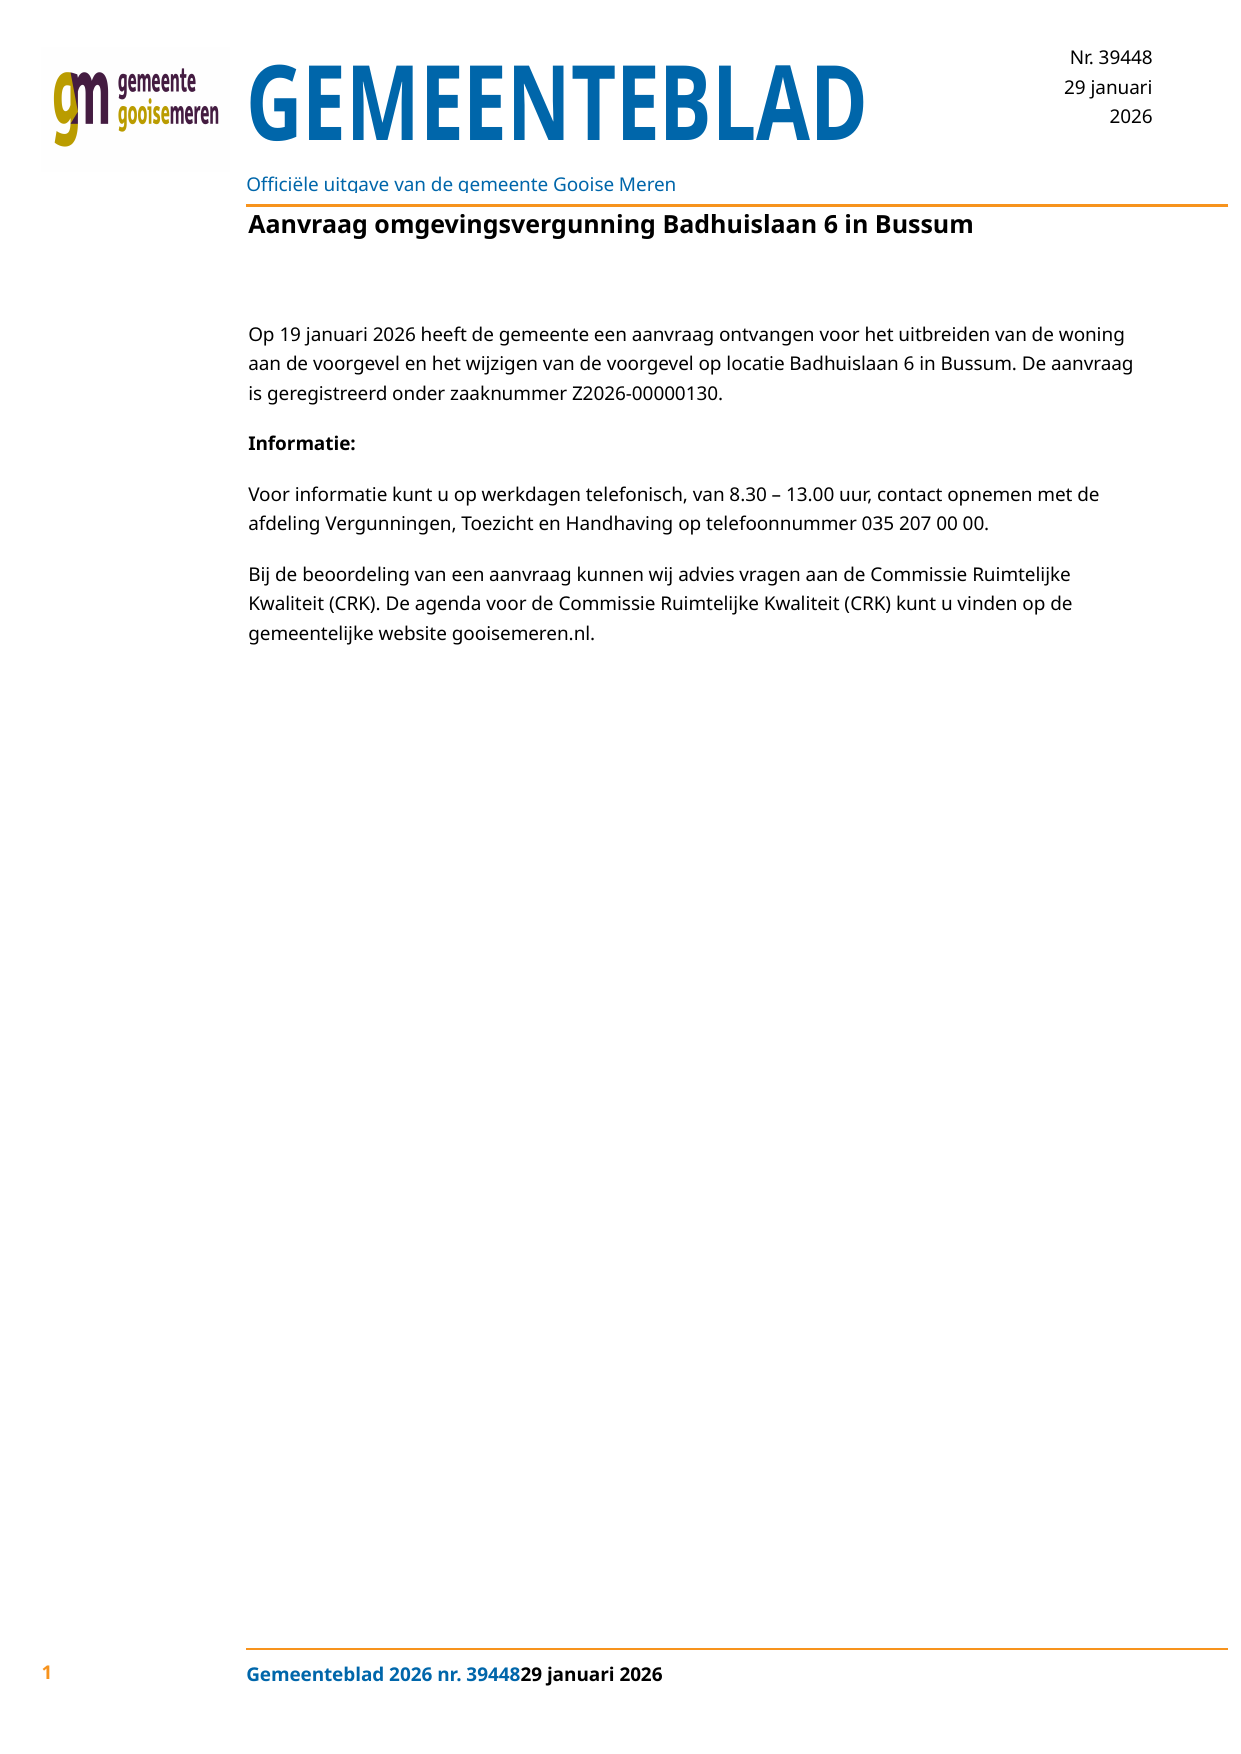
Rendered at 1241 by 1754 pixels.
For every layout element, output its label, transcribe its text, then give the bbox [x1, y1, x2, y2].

text Voor informatie kunt u op werkdagen telefonisch, van 8.30 – 13.00 uur, contact opnemen met de afdeling Vergunningen, Toezicht en Handhaving op telefoonnummer 035 207 00 00. [248, 481, 1152, 536]
text Informatie: [248, 430, 1152, 456]
text Bij de beoordeling van een aanvraag kunnen wij advies vragen aan de Commissie Ruimtelijke Kwaliteit (CRK). De agenda voor de Commissie Ruimtelijke Kwaliteit (CRK) kunt u vinden op de gemeentelijke website gooisemeren.nl. [248, 561, 1152, 646]
text Op 19 januari 2026 heeft de gemeente een aanvraag ontvangen voor het uitbreiden van de woning aan de voorgevel en het wijzigen van de voorgevel op locatie Badhuislaan 6 in Bussum. De aanvraag is geregistreerd onder zaaknummer Z2026-00000130. [248, 321, 1152, 406]
text Aanvraag omgevingsvergunning Badhuislaan 6 in Bussum [248, 207, 1152, 241]
picture [41, 47, 231, 172]
